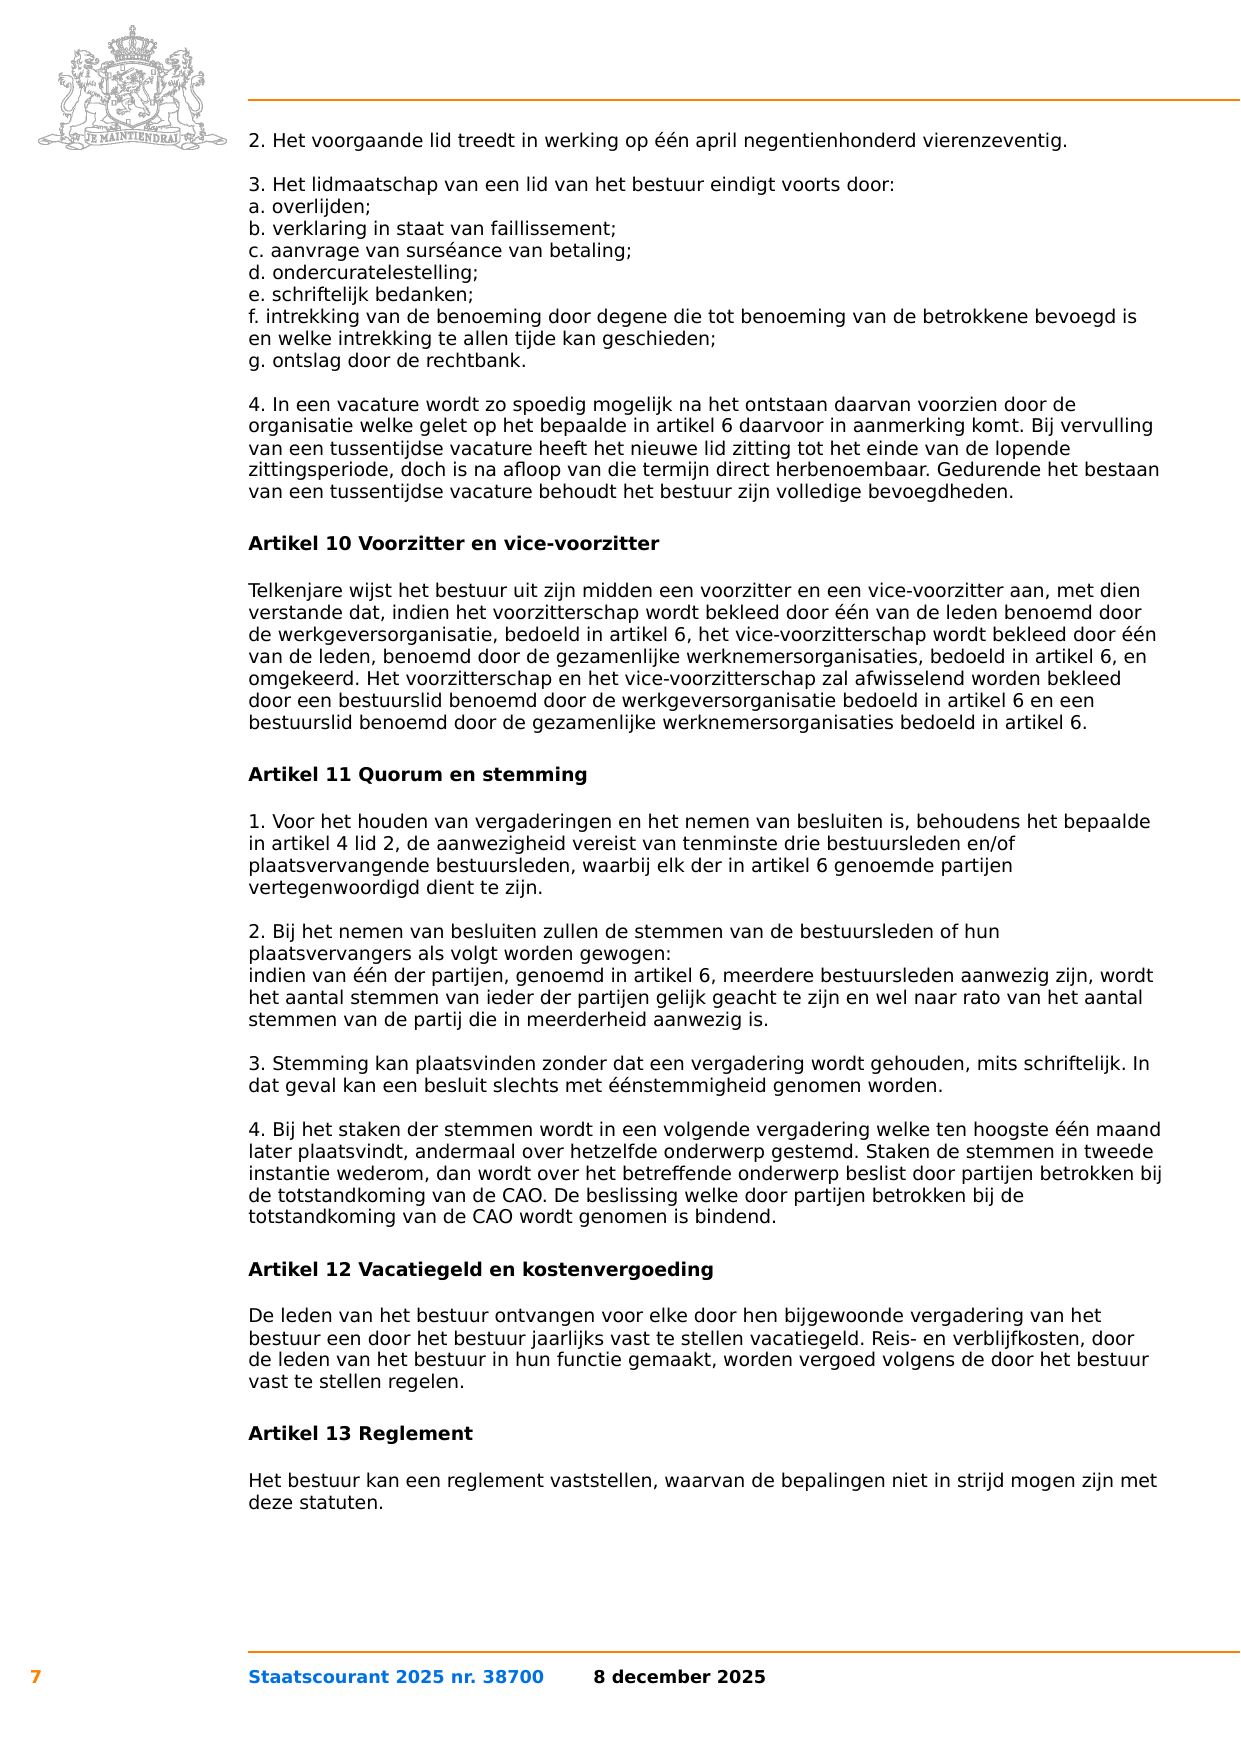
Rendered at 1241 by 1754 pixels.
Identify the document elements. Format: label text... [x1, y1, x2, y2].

subtitle Artikel 10 Voorzitter en vice-voorzitter [248, 533, 1163, 555]
text Telkenjare wijst het bestuur uit zijn midden een voorzitter en een vice-voorzitter aan, met dien verstande dat, indien het voorzitterschap wordt bekleed door één van de leden benoemd door de werkgeversorganisatie, bedoeld in artikel 6, het vice-voorzitterschap wordt bekleed door één van de leden, benoemd door de gezamenlijke werknemersorganisaties, bedoeld in artikel 6, en omgekeerd. Het voorzitterschap en het vice-voorzitterschap zal afwisselend worden bekleed door een bestuurslid benoemd door de werkgeversorganisatie bedoeld in artikel 6 en een bestuurslid benoemd door de gezamenlijke werknemersorganisaties bedoeld in artikel 6. [248, 580, 1163, 734]
text 3. Het lidmaatschap van een lid van het bestuur eindigt voorts door: [248, 174, 1163, 196]
picture [38, 25, 227, 150]
text De leden van het bestuur ontvangen voor elke door hen bijgewoonde vergadering van het bestuur een door het bestuur jaarlijks vast te stellen vacatiegeld. Reis- en verblijfkosten, door de leden van het bestuur in hun functie gemaakt, worden vergoed volgens de door het bestuur vast te stellen regelen. [248, 1305, 1163, 1393]
text Het bestuur kan een reglement vaststellen, waarvan de bepalingen niet in strijd mogen zijn met deze statuten. [248, 1470, 1163, 1514]
text b. verklaring in staat van faillissement; [248, 218, 1163, 240]
text indien van één der partijen, genoemd in artikel 6, meerdere bestuursleden aanwezig zijn, wordt het aantal stemmen van ieder der partijen gelijk geacht te zijn en wel naar rato van het aantal stemmen van de partij die in meerderheid aanwezig is. [248, 965, 1163, 1031]
text 2. Het voorgaande lid treedt in werking op één april negentienhonderd vierenzeventig. [248, 130, 1163, 152]
subtitle Artikel 11 Quorum en stemming [248, 764, 1163, 786]
text f. intrekking van de benoeming door degene die tot benoeming van de betrokkene bevoegd is en welke intrekking te allen tijde kan geschieden; [248, 306, 1163, 349]
text e. schriftelijk bedanken; [248, 284, 1163, 306]
subtitle Artikel 13 Reglement [248, 1423, 1163, 1445]
text 1. Voor het houden van vergaderingen en het nemen van besluiten is, behoudens het bepaalde in artikel 4 lid 2, de aanwezigheid vereist van tenminste drie bestuursleden en/of plaatsvervangende bestuursleden, waarbij elk der in artikel 6 genoemde partijen vertegenwoordigd dient te zijn. [248, 811, 1163, 899]
text 4. Bij het staken der stemmen wordt in een volgende vergadering welke ten hoogste één maand later plaatsvindt, andermaal over hetzelfde onderwerp gestemd. Staken de stemmen in tweede instantie wederom, dan wordt over het betreffende onderwerp beslist door partijen betrokken bij de totstandkoming van de CAO. De beslissing welke door partijen betrokken bij de totstandkoming van de CAO wordt genomen is bindend. [248, 1118, 1163, 1228]
text 2. Bij het nemen van besluiten zullen de stemmen van de bestuursleden of hun plaatsvervangers als volgt worden gewogen: [248, 921, 1163, 965]
text 4. In een vacature wordt zo spoedig mogelijk na het ontstaan daarvan voorzien door de organisatie welke gelet op het bepaalde in artikel 6 daarvoor in aanmerking komt. Bij vervulling van een tussentijdse vacature heeft het nieuwe lid zitting tot het einde van de lopende zittingsperiode, doch is na afloop van die termijn direct herbenoembaar. Gedurende het bestaan van een tussentijdse vacature behoudt het bestuur zijn volledige bevoegdheden. [248, 393, 1163, 503]
text c. aanvrage van surséance van betaling; [248, 240, 1163, 262]
subtitle Artikel 12 Vacatiegeld en kostenvergoeding [248, 1258, 1163, 1280]
text a. overlijden; [248, 196, 1163, 218]
text 3. Stemming kan plaatsvinden zonder dat een vergadering wordt gehouden, mits schriftelijk. In dat geval kan een besluit slechts met éénstemmigheid genomen worden. [248, 1053, 1163, 1097]
text g. ontslag door de rechtbank. [248, 349, 1163, 372]
text d. ondercuratelestelling; [248, 262, 1163, 284]
